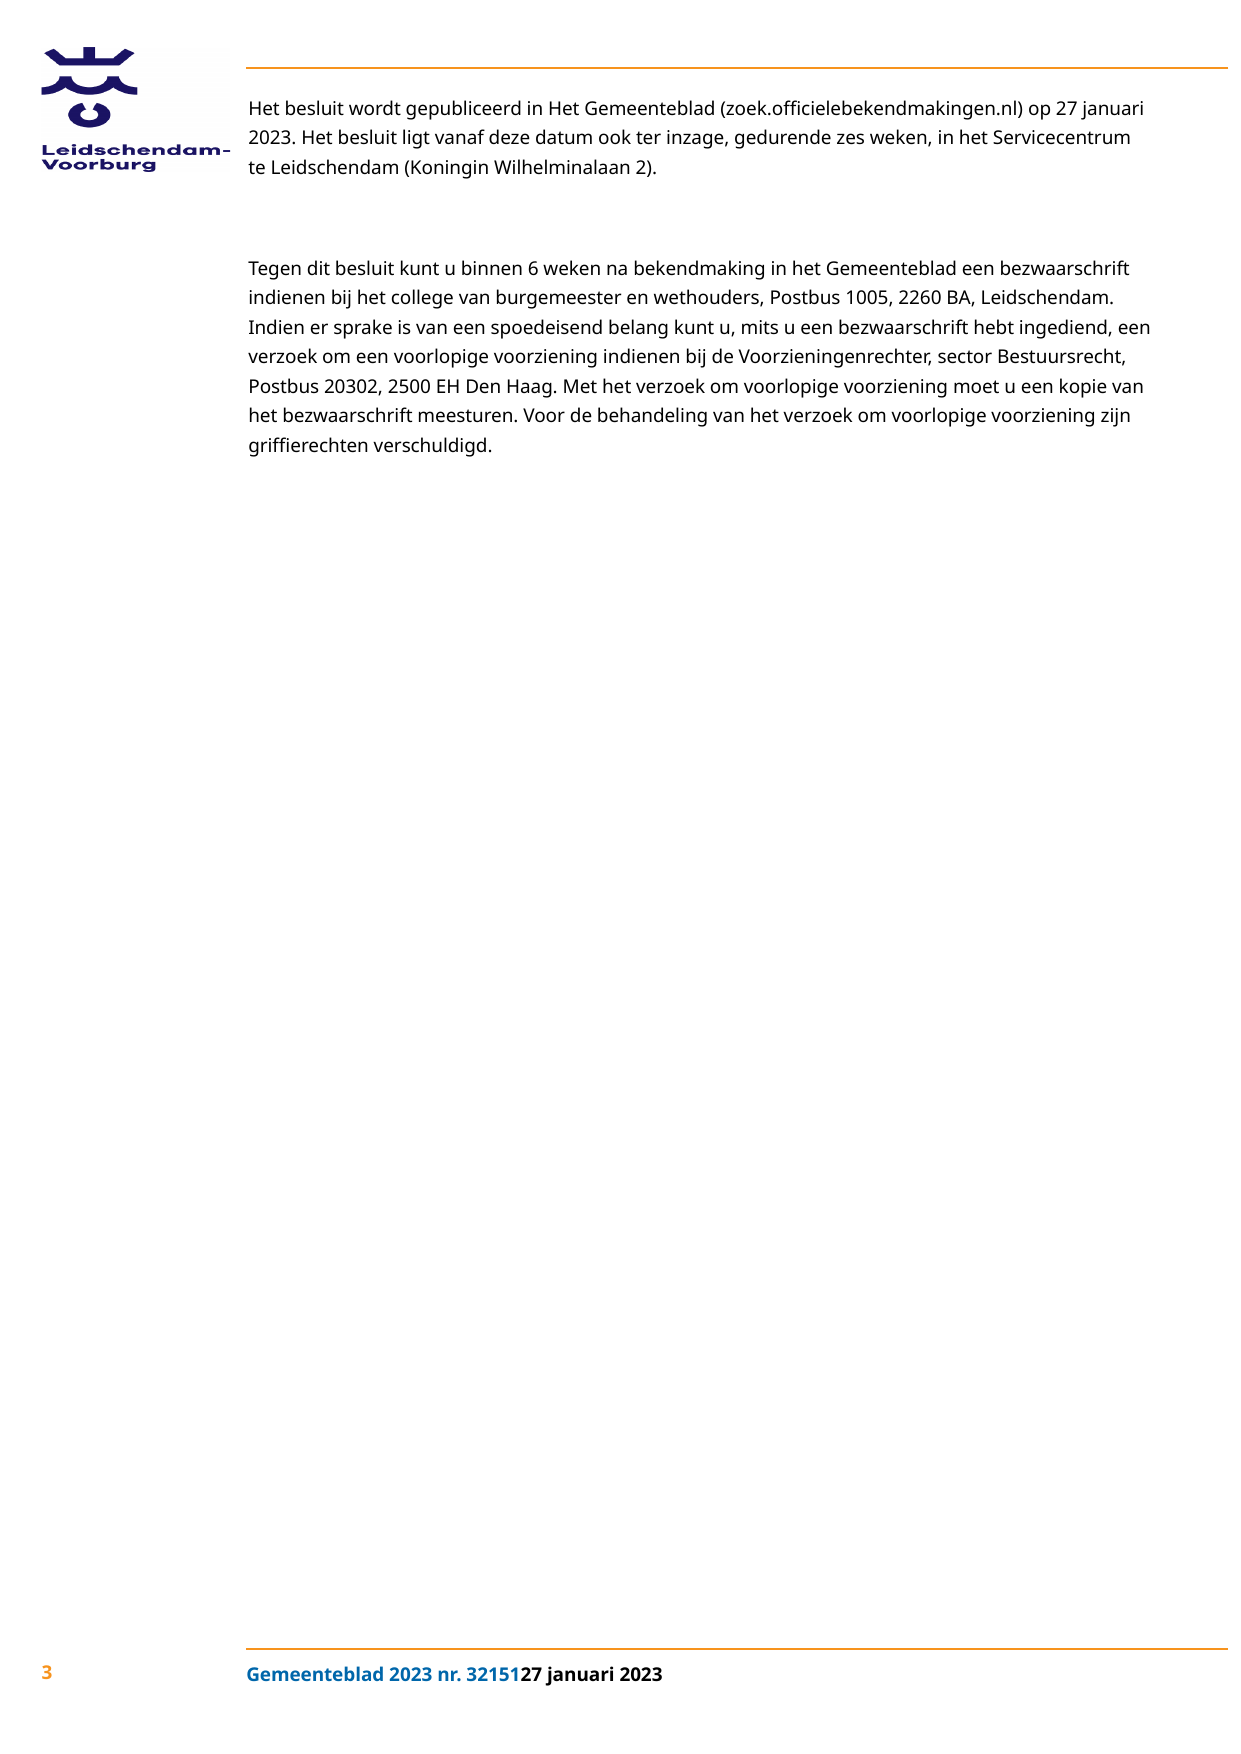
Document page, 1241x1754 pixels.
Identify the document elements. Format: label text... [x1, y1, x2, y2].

picture [41, 47, 231, 172]
text Het besluit wordt gepubliceerd in Het Gemeenteblad (zoek.officielebekendmakingen.nl) op 27 januari 2023. Het besluit ligt vanaf deze datum ook ter inzage, gedurende zes weken, in het Servicecentrum te Leidschendam (Koningin Wilhelminalaan 2). [248, 95, 1152, 180]
text Tegen dit besluit kunt u binnen 6 weken na bekendmaking in het Gemeenteblad een bezwaarschrift indienen bij het college van burgemeester en wethouders, Postbus 1005, 2260 BA, Leidschendam. Indien er sprake is van een spoedeisend belang kunt u, mits u een bezwaarschrift hebt ingediend, een verzoek om een voorlopige voorziening indienen bij de Voorzieningenrechter, sector Bestuursrecht, Postbus 20302, 2500 EH Den Haag. Met het verzoek om voorlopige voorziening moet u een kopie van het bezwaarschrift meesturen. Voor de behandeling van het verzoek om voorlopige voorziening zijn griffierechten verschuldigd. [248, 255, 1152, 458]
